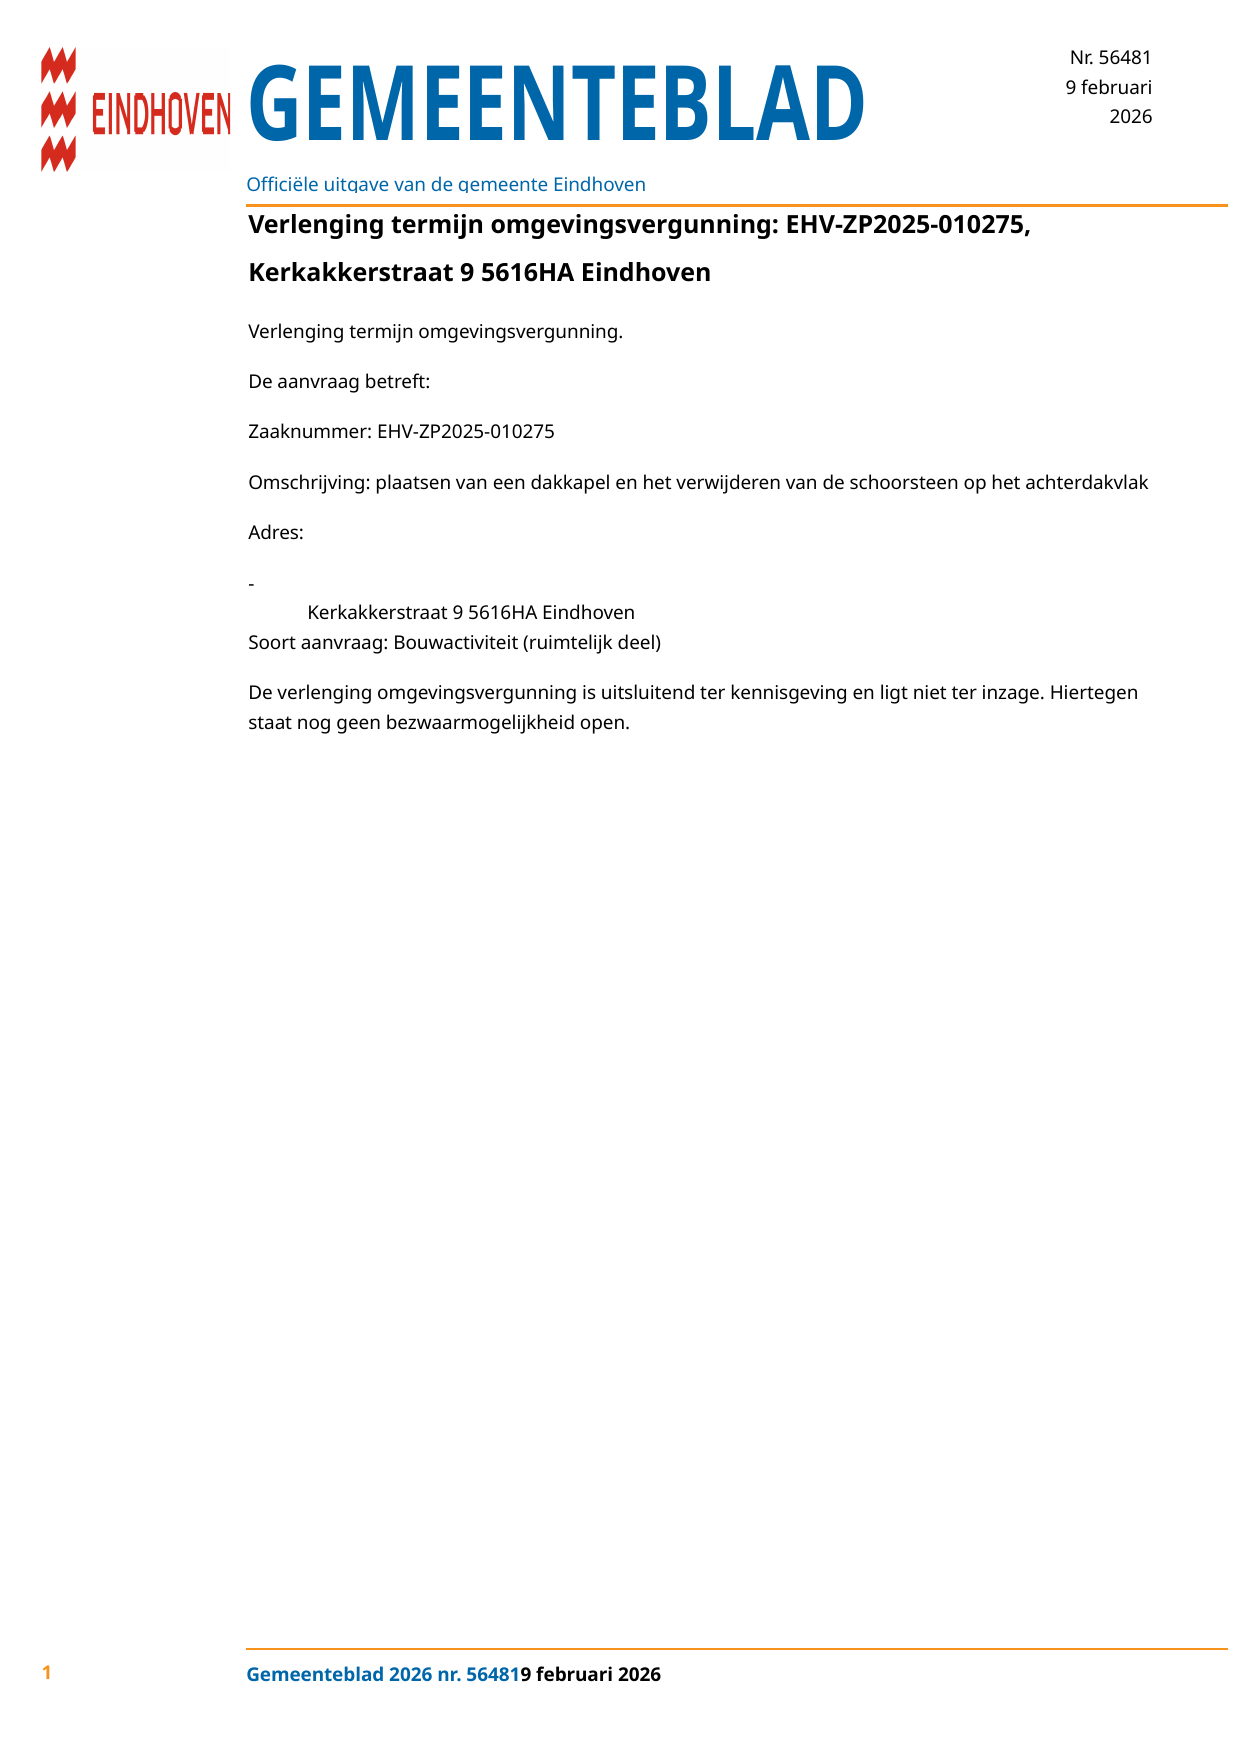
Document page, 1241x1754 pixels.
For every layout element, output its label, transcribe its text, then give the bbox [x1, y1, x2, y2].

text De aanvraag betreft: [248, 368, 1152, 394]
text De verlenging omgevingsvergunning is uitsluitend ter kennisgeving en ligt niet ter inzage. Hiertegen staat nog geen bezwaarmogelijkheid open. [248, 679, 1152, 735]
text Verlenging termijn omgevingsvergunning: EHV-ZP2025-010275, Kerkakkerstraat 9 5616HA Eindhoven [248, 207, 1152, 288]
text Verlenging termijn omgevingsvergunning. [248, 318, 1152, 344]
picture [41, 47, 231, 172]
list Kerkakkerstraat 9 5616HA Eindhoven [248, 599, 1152, 625]
text Soort aanvraag: Bouwactiviteit (ruimtelijk deel) [248, 629, 1152, 655]
text Adres: [248, 519, 1152, 545]
text Zaaknummer: EHV-ZP2025-010275 [248, 419, 1152, 444]
text Omschrijving: plaatsen van een dakkapel en het verwijderen van de schoorsteen op het achterdakvlak [248, 469, 1152, 495]
